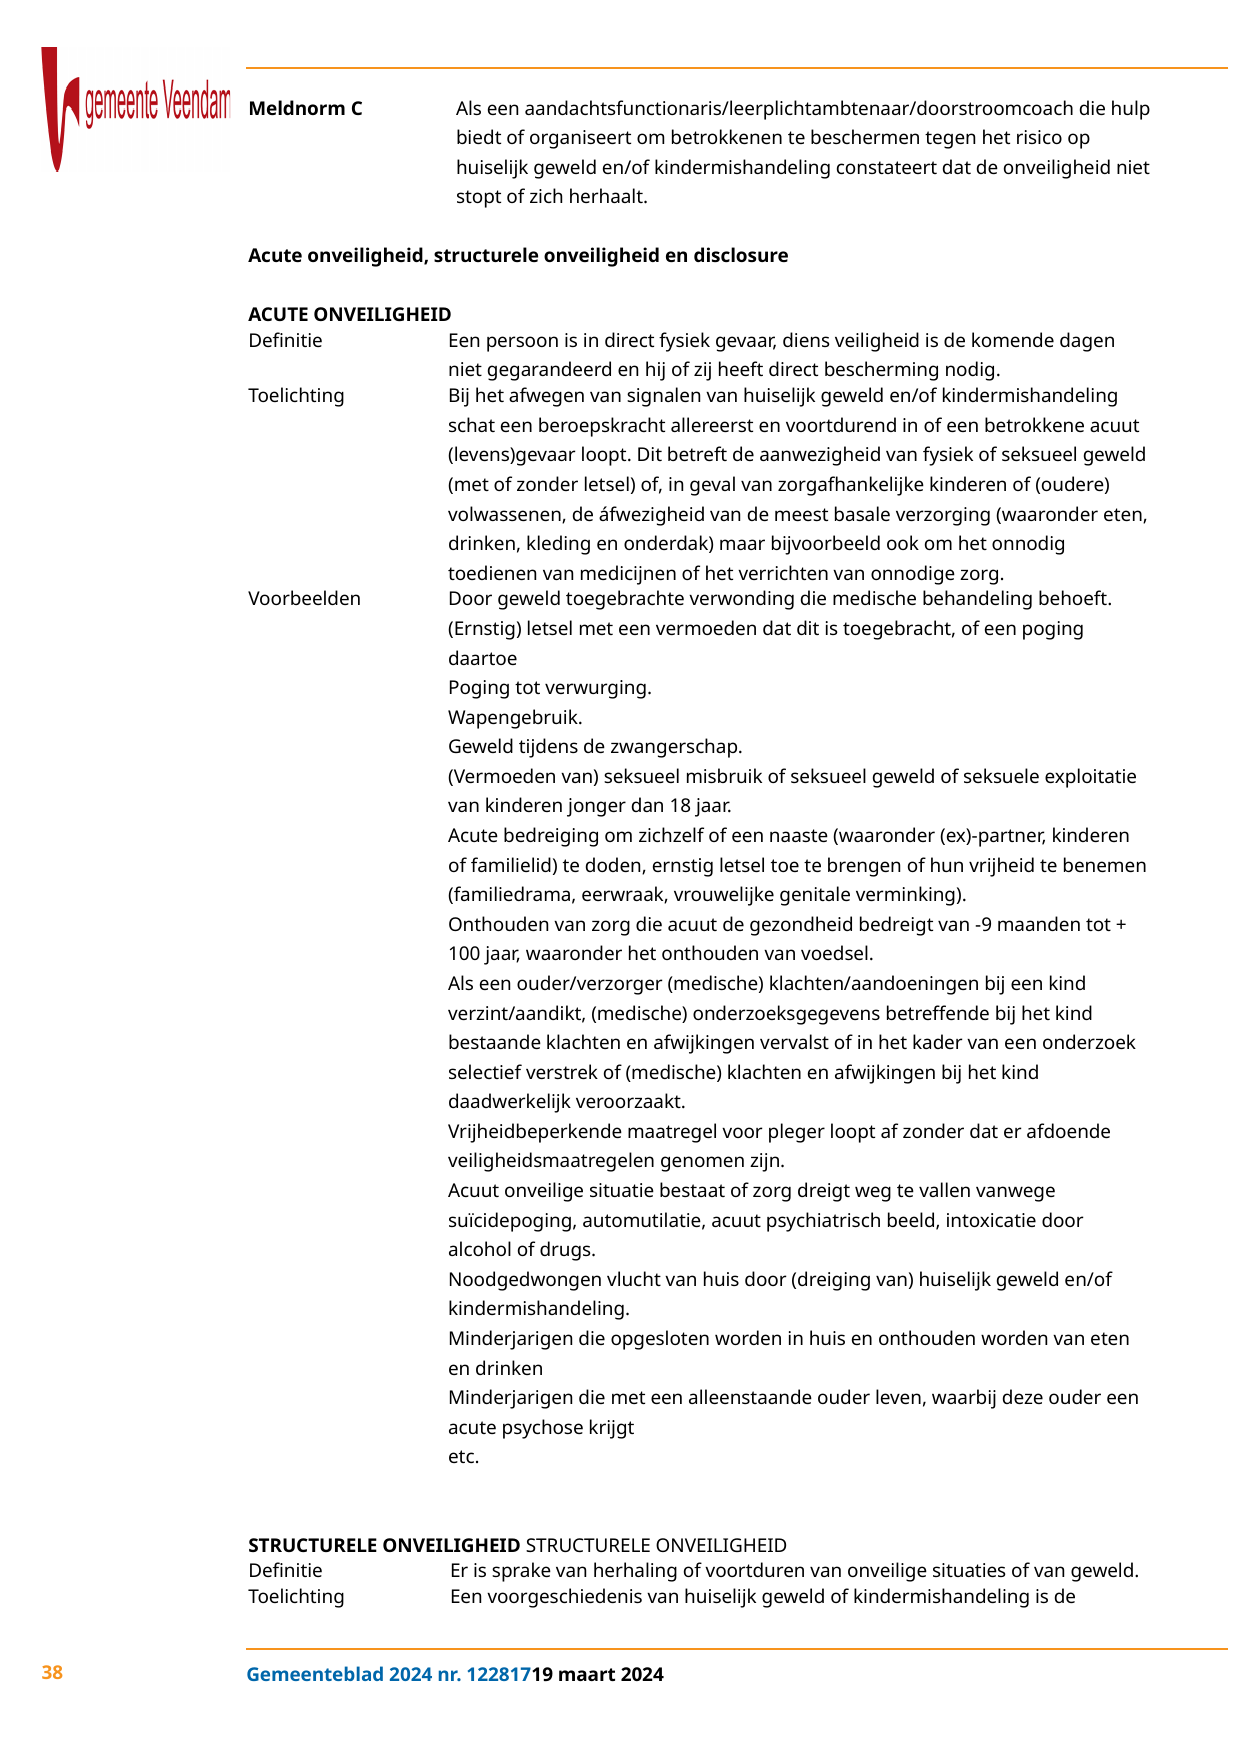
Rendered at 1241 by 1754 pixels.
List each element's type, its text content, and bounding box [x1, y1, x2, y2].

table_cell Door geweld toegebrachte verwonding die medische behandeling behoeft. (Ernstig) letsel met een vermoeden dat dit is toegebracht, of een poging daartoe Poging tot verwurging. Wapengebruik. Geweld tijdens de zwangerschap. (Vermoeden van) seksueel misbruik of seksueel geweld of seksuele exploitatie van kinderen jonger dan 18 jaar. Acute bedreiging om zichzelf of een naaste (waaronder (ex)-partner, kinderen of familielid) te doden, ernstig letsel toe te brengen of hun vrijheid te benemen (familiedrama, eerwraak, vrouwelijke genitale verminking). Onthouden van zorg die acuut de gezondheid bedreigt van -9 maanden tot + 100 jaar, waaronder het onthouden van voedsel. Als een ouder/verzorger (medische) klachten/aandoeningen bij een kind verzint/aandikt, (medische) onderzoeksgegevens betreffende bij het kind bestaande klachten en afwijkingen vervalst of in het kader van een onderzoek selectief verstrek of (medische) klachten en afwijkingen bij het kind daadwerkelijk veroorzaakt. Vrijheidbeperkende maatregel voor pleger loopt af zonder dat er afdoende veiligheidsmaatregelen genomen zijn. Acuut onveilige situatie bestaat of zorg dreigt weg te vallen vanwege suïcidepoging, automutilatie, acuut psychiatrisch beeld, intoxicatie door alcohol of drugs. Noodgedwongen vlucht van huis door (dreiging van) huiselijk geweld en/of kindermishandeling. Minderjarigen die opgesloten worden in huis en onthouden worden van eten en drinken Minderjarigen die met een alleenstaande ouder leven, waarbij deze ouder een acute psychose krijgt etc. [448, 586, 1152, 1469]
table_cell Bij het afwegen van signalen van huiselijk geweld en/of kindermishandeling schat een beroepskracht allereerst en voortdurend in of een betrokkene acuut (levens)gevaar loopt. Dit betreft de aanwezigheid van fysiek of seksueel geweld (met of zonder letsel) of, in geval van zorgafhankelijke kinderen of (oudere) volwassenen, de áfwezigheid van de meest basale verzorging (waaronder eten, drinken, kleding en onderdak) maar bijvoorbeeld ook om het onnodig toedienen van medicijnen of het verrichten van onnodige zorg. [448, 383, 1152, 586]
table_cell Er is sprake van herhaling of voortduren van onveilige situaties of van geweld. [450, 1558, 1152, 1583]
table_cell Als een aandachtsfunctionaris/leerplichtambtenaar/doorstroomcoach die hulp biedt of organiseert om betrokkenen te beschermen tegen het risico op huiselijk geweld en/of kindermishandeling constateert dat de onveiligheid niet stopt of zich herhaalt. [456, 95, 1152, 209]
table_cell Meldnorm C [248, 95, 456, 209]
table_cell Voorbeelden [248, 586, 448, 1469]
picture [41, 47, 231, 172]
text Acute onveiligheid, structurele onveiligheid en disclosure [248, 242, 1152, 268]
table_cell Definitie [248, 327, 448, 382]
table_cell Een voorgeschiedenis van huiselijk geweld of kindermishandeling is de [450, 1583, 1152, 1609]
table_header ACUTE ONVEILIGHEID [248, 301, 1152, 327]
table_header STRUCTURELE ONVEILIGHEID STRUCTURELE ONVEILIGHEID [248, 1532, 1152, 1557]
table_cell Toelichting [248, 383, 448, 586]
table_cell Toelichting [248, 1583, 450, 1609]
table_cell Definitie [248, 1558, 450, 1583]
table_cell Een persoon is in direct fysiek gevaar, diens veiligheid is de komende dagen niet gegarandeerd en hij of zij heeft direct bescherming nodig. [448, 327, 1152, 382]
